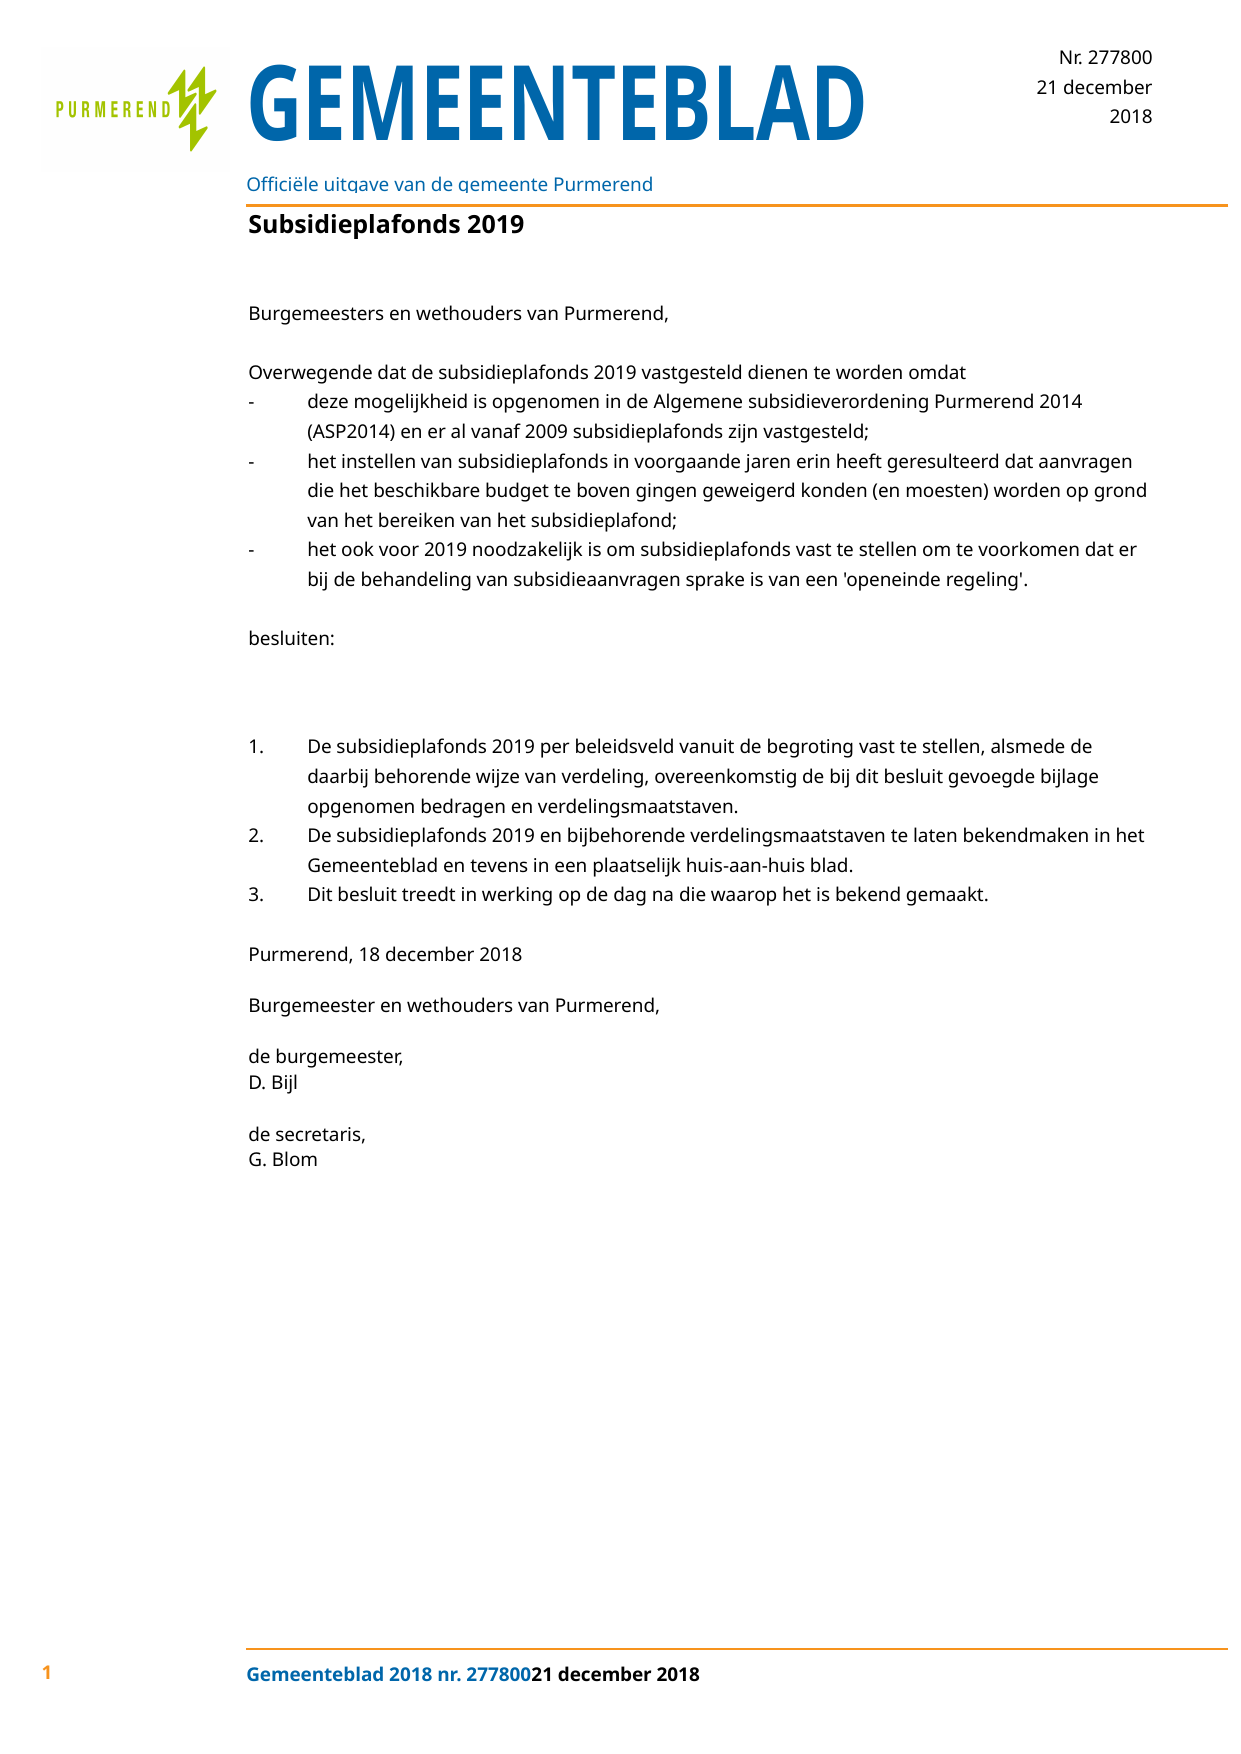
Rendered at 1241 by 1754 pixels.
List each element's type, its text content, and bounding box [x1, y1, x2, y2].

text Overwegende dat de subsidieplafonds 2019 vastgesteld dienen te worden omdat [248, 359, 1152, 385]
list het instellen van subsidieplafonds in voorgaande jaren erin heeft geresulteerd dat aanvragen die het beschikbare budget te boven gingen geweigerd konden (en moesten) worden op grond van het bereiken van het subsidieplafond; [248, 448, 1152, 533]
text Burgemeesters en wethouders van Purmerend, [248, 300, 1152, 326]
text de secretaris, [248, 1121, 1152, 1147]
text Purmerend, 18 december 2018 [248, 941, 1152, 967]
text D. Bijl [248, 1069, 1152, 1095]
list het ook voor 2019 noodzakelijk is om subsidieplafonds vast te stellen om te voorkomen dat er bij de behandeling van subsidieaanvragen sprake is van een 'openeinde regeling'. [248, 537, 1152, 592]
list De subsidieplafonds 2019 en bijbehorende verdelingsmaatstaven te laten bekendmaken in het Gemeenteblad en tevens in een plaatselijk huis-aan-huis blad. [248, 822, 1152, 878]
text de burgemeester, [248, 1044, 1152, 1069]
list De subsidieplafonds 2019 per beleidsveld vanuit de begroting vast te stellen, alsmede de daarbij behorende wijze van verdeling, overeenkomstig de bij dit besluit gevoegde bijlage opgenomen bedragen en verdelingsmaatstaven. [248, 734, 1152, 819]
text besluiten: [248, 625, 1152, 651]
text Subsidieplafonds 2019 [248, 207, 1152, 241]
list Dit besluit treedt in werking op de dag na die waarop het is bekend gemaakt. [248, 882, 1152, 907]
text G. Blom [248, 1147, 1152, 1172]
list deze mogelijkheid is opgenomen in de Algemene subsidieverordening Purmerend 2014 (ASP2014) en er al vanaf 2009 subsidieplafonds zijn vastgesteld; [248, 389, 1152, 444]
picture [41, 47, 231, 172]
text Burgemeester en wethouders van Purmerend, [248, 992, 1152, 1018]
